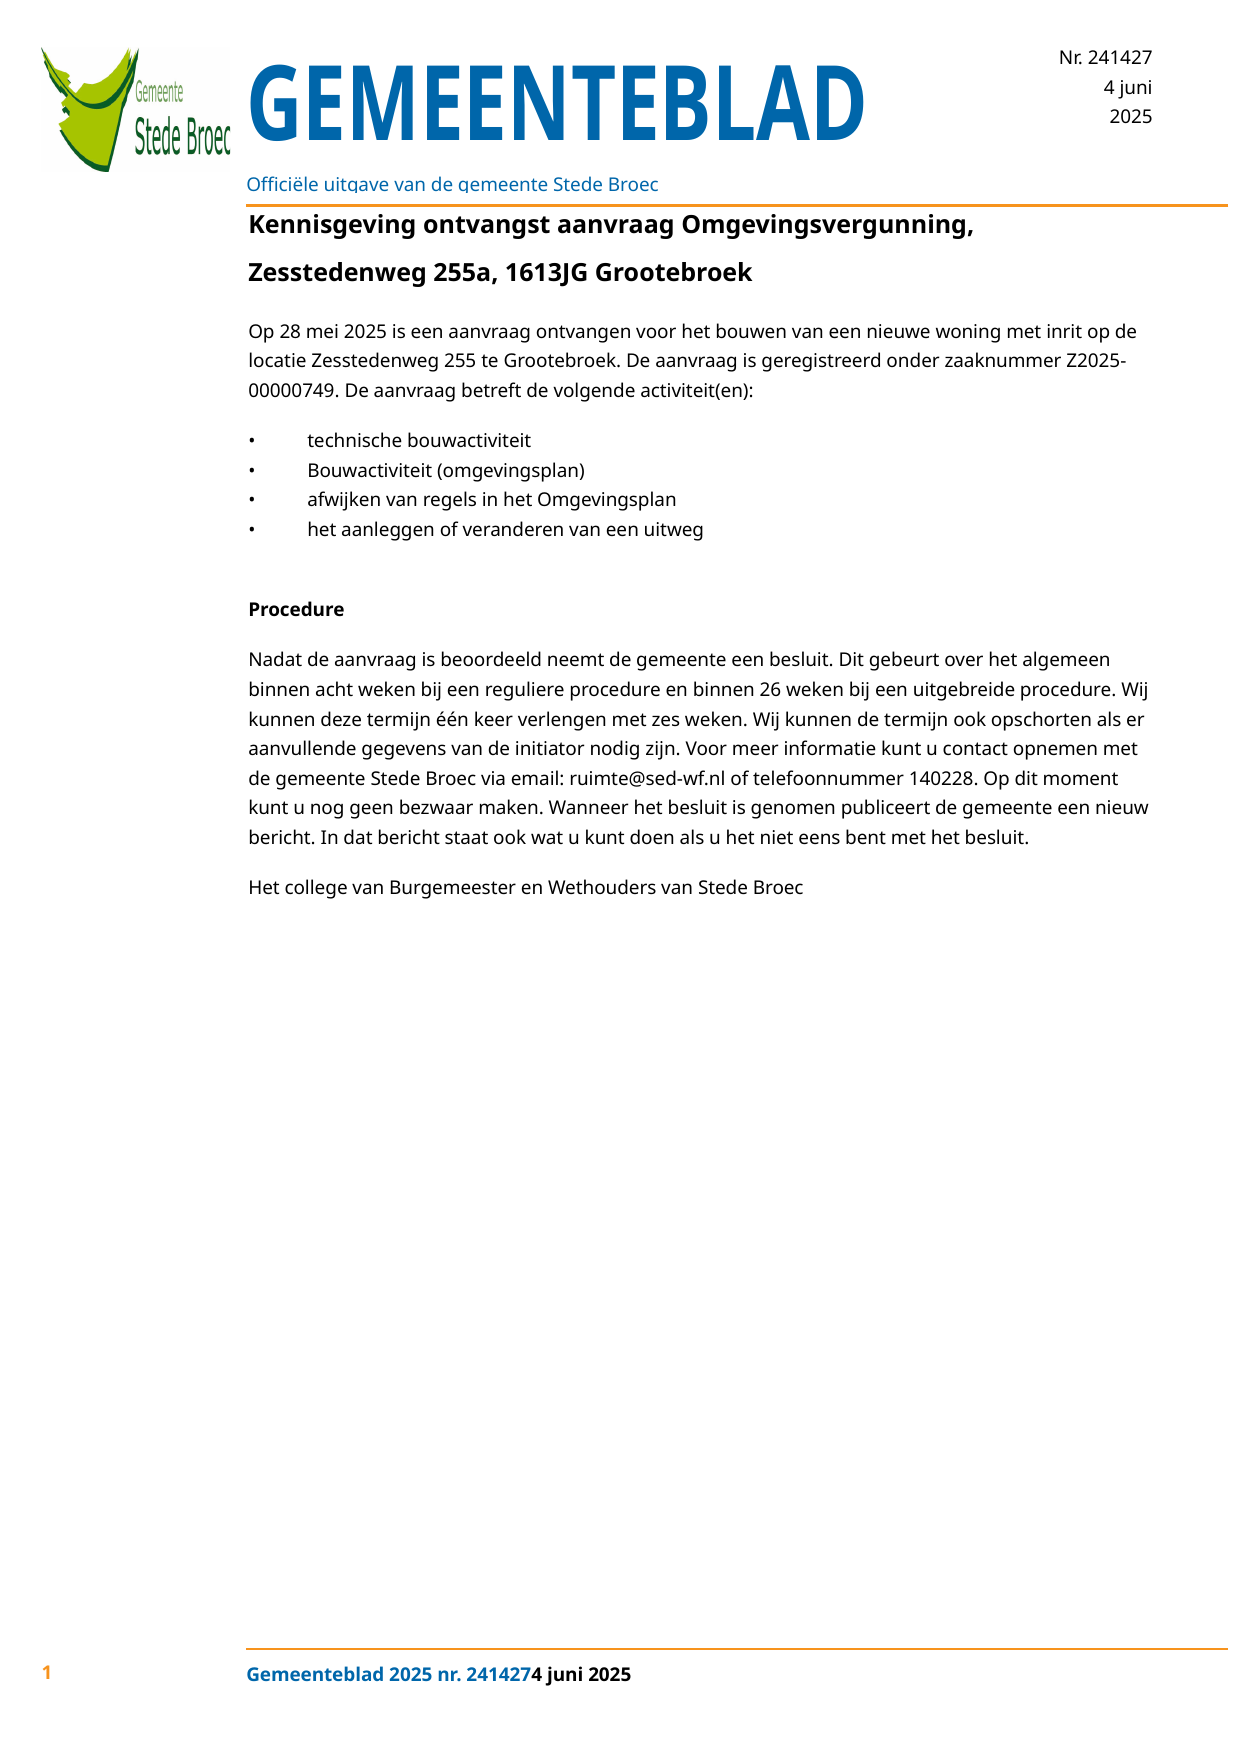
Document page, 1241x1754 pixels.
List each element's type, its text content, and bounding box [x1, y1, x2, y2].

text Kennisgeving ontvangst aanvraag Omgevingsvergunning, Zesstedenweg 255a, 1613JG Grootebroek [248, 207, 1152, 288]
text Op 28 mei 2025 is een aanvraag ontvangen voor het bouwen van een nieuwe woning met inrit op de locatie Zesstedenweg 255 te Grootebroek. De aanvraag is geregistreerd onder zaaknummer Z2025-00000749. De aanvraag betreft de volgende activiteit(en): [248, 318, 1152, 403]
text Nadat de aanvraag is beoordeeld neemt de gemeente een besluit. Dit gebeurt over het algemeen binnen acht weken bij een reguliere procedure en binnen 26 weken bij een uitgebreide procedure. Wij kunnen deze termijn één keer verlengen met zes weken. Wij kunnen de termijn ook opschorten als er aanvullende gegevens van de initiator nodig zijn. Voor meer informatie kunt u contact opnemen met de gemeente Stede Broec via email: ruimte@sed-wf.nl of telefoonnummer 140228. Op dit moment kunt u nog geen bezwaar maken. Wanneer het besluit is genomen publiceert de gemeente een nieuw bericht. In dat bericht staat ook wat u kunt doen als u het niet eens bent met het besluit. [248, 647, 1152, 850]
list technische bouwactiviteit [248, 427, 1152, 453]
list het aanleggen of veranderen van een uitweg [248, 516, 1152, 542]
picture [41, 47, 231, 172]
text Procedure [248, 596, 1152, 622]
list afwijken van regels in het Omgevingsplan [248, 487, 1152, 512]
text Het college van Burgemeester en Wethouders van Stede Broec [248, 874, 1152, 900]
list Bouwactiviteit (omgevingsplan) [248, 457, 1152, 483]
